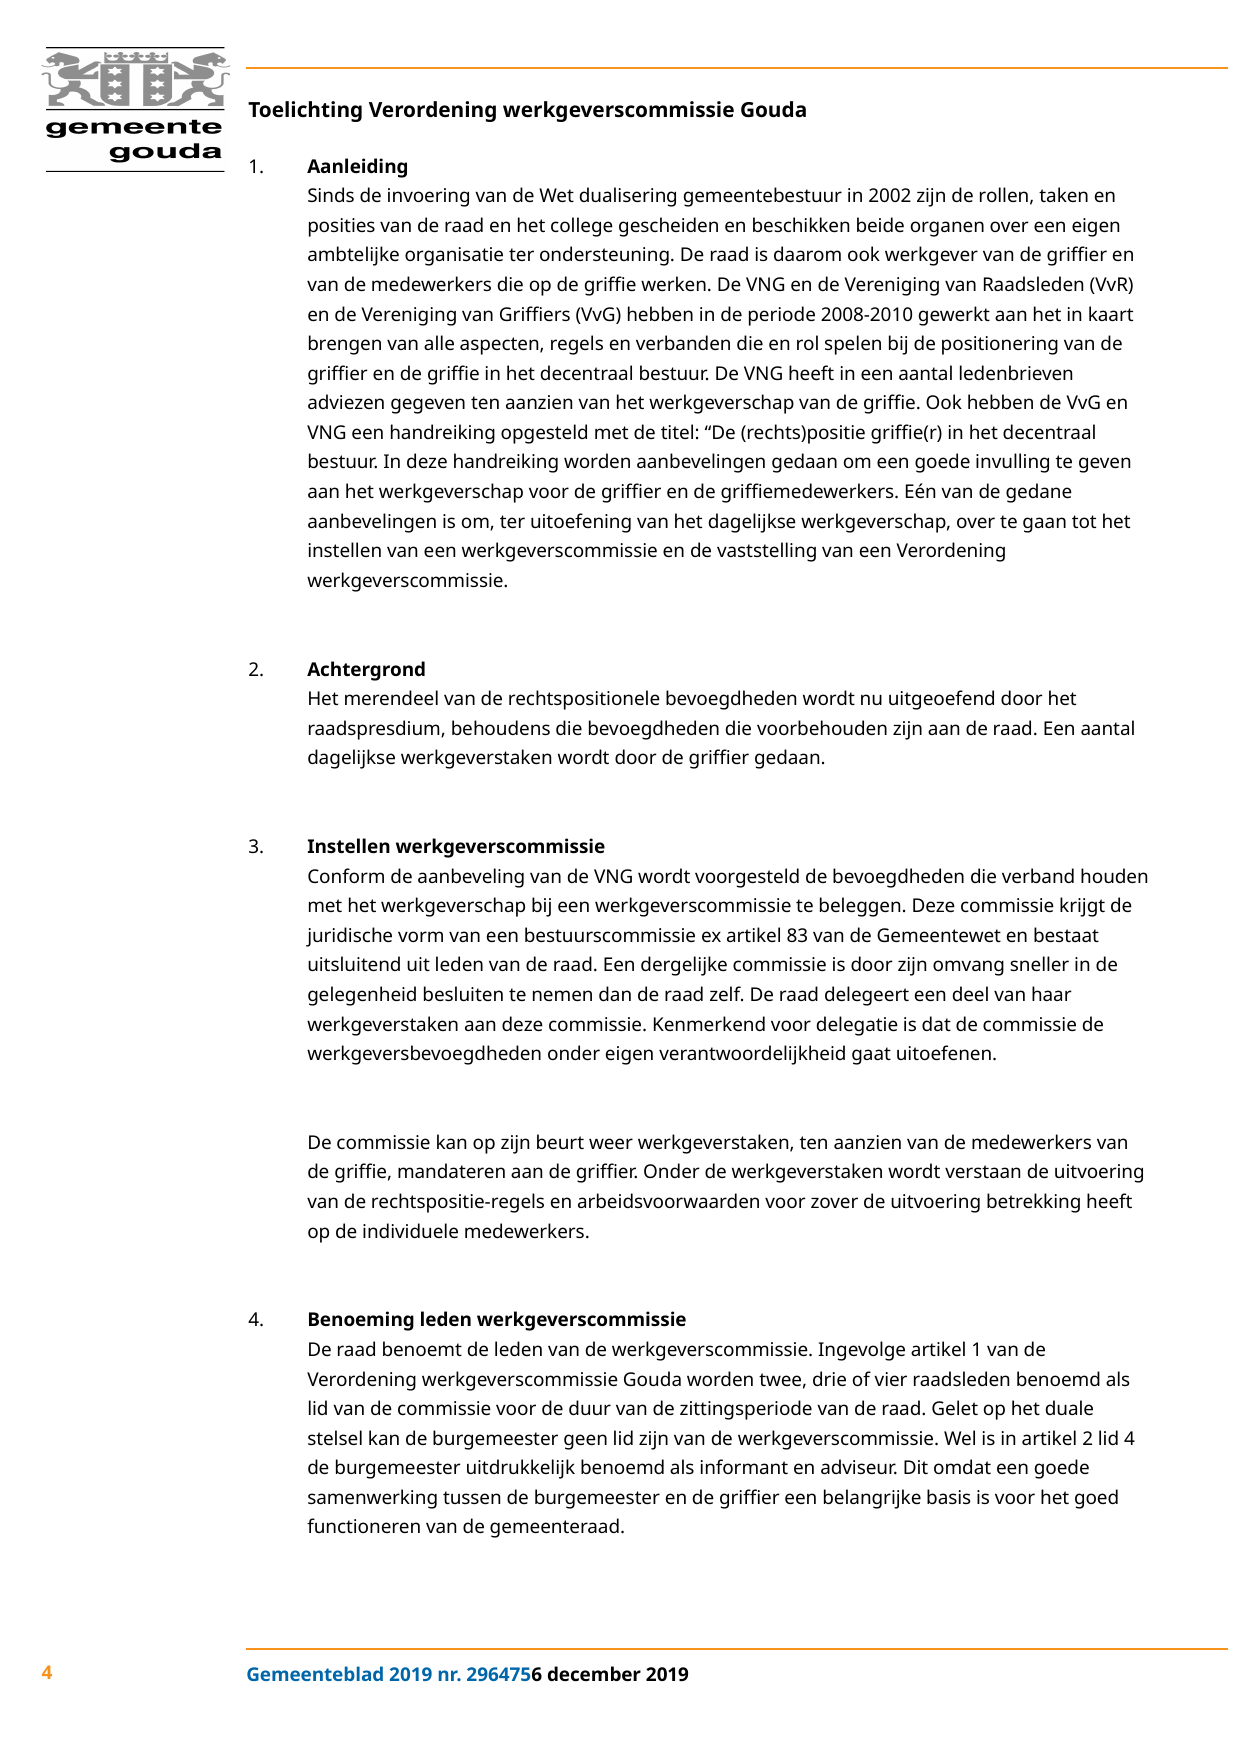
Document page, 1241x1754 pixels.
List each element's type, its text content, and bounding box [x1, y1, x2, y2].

list Instellen werkgeverscommissie [248, 833, 1152, 859]
list Conform de aanbeveling van de VNG wordt voorgesteld de bevoegdheden die verband houden met het werkgeverschap bij een werkgeverscommissie te beleggen. Deze commissie krijgt de juridische vorm van een bestuurscommissie ex artikel 83 van de Gemeentewet en bestaat uitsluitend uit leden van de raad. Een dergelijke commissie is door zijn omvang sneller in de gelegenheid besluiten te nemen dan de raad zelf. De raad delegeert een deel van haar werkgeverstaken aan deze commissie. Kenmerkend voor delegatie is dat de commissie de werkgeversbevoegdheden onder eigen verantwoordelijkheid gaat uitoefenen. [248, 863, 1152, 1066]
list Sinds de invoering van de Wet dualisering gemeentebestuur in 2002 zijn de rollen, taken en posities van de raad en het college gescheiden en beschikken beide organen over een eigen ambtelijke organisatie ter ondersteuning. De raad is daarom ook werkgever van de griffier en van de medewerkers die op de griffie werken. De VNG en de Vereniging van Raadsleden (VvR) en de Vereniging van Griffiers (VvG) hebben in de periode 2008-2010 gewerkt aan het in kaart brengen van alle aspecten, regels en verbanden die en rol spelen bij de positionering van de griffier en de griffie in het decentraal bestuur. De VNG heeft in een aantal ledenbrieven adviezen gegeven ten aanzien van het werkgeverschap van de griffie. Ook hebben de VvG en VNG een handreiking opgesteld met de titel: “De (rechts)positie griffie(r) in het decentraal bestuur. In deze handreiking worden aanbevelingen gedaan om een goede invulling te geven aan het werkgeverschap voor de griffier en de griffiemedewerkers. Eén van de gedane aanbevelingen is om, ter uitoefening van het dagelijkse werkgeverschap, over te gaan tot het instellen van een werkgeverscommissie en de vaststelling van een Verordening werkgeverscommissie. [248, 182, 1152, 593]
list De raad benoemt de leden van de werkgeverscommissie. Ingevolge artikel 1 van de Verordening werkgeverscommissie Gouda worden twee, drie of vier raadsleden benoemd als lid van de commissie voor de duur van de zittingsperiode van de raad. Gelet op het duale stelsel kan de burgemeester geen lid zijn van de werkgeverscommissie. Wel is in artikel 2 lid 4 de burgemeester uitdrukkelijk benoemd als informant en adviseur. Dit omdat een goede samenwerking tussen de burgemeester en de griffier een belangrijke basis is voor het goed functioneren van de gemeenteraad. [248, 1336, 1152, 1539]
text Toelichting Verordening werkgeverscommissie Gouda [248, 95, 1152, 123]
picture [41, 47, 231, 172]
list Benoeming leden werkgeverscommissie [248, 1307, 1152, 1332]
list Aanleiding [248, 153, 1152, 179]
list Het merendeel van de rechtspositionele bevoegdheden wordt nu uitgeoefend door het raadspresdium, behoudens die bevoegdheden die voorbehouden zijn aan de raad. Een aantal dagelijkse werkgeverstaken wordt door de griffier gedaan. [248, 685, 1152, 770]
list Achtergrond [248, 656, 1152, 682]
list De commissie kan op zijn beurt weer werkgeverstaken, ten aanzien van de medewerkers van de griffie, mandateren aan de griffier. Onder de werkgeverstaken wordt verstaan de uitvoering van de rechtspositie-regels en arbeidsvoorwaarden voor zover de uitvoering betrekking heeft op de individuele medewerkers. [248, 1129, 1152, 1244]
